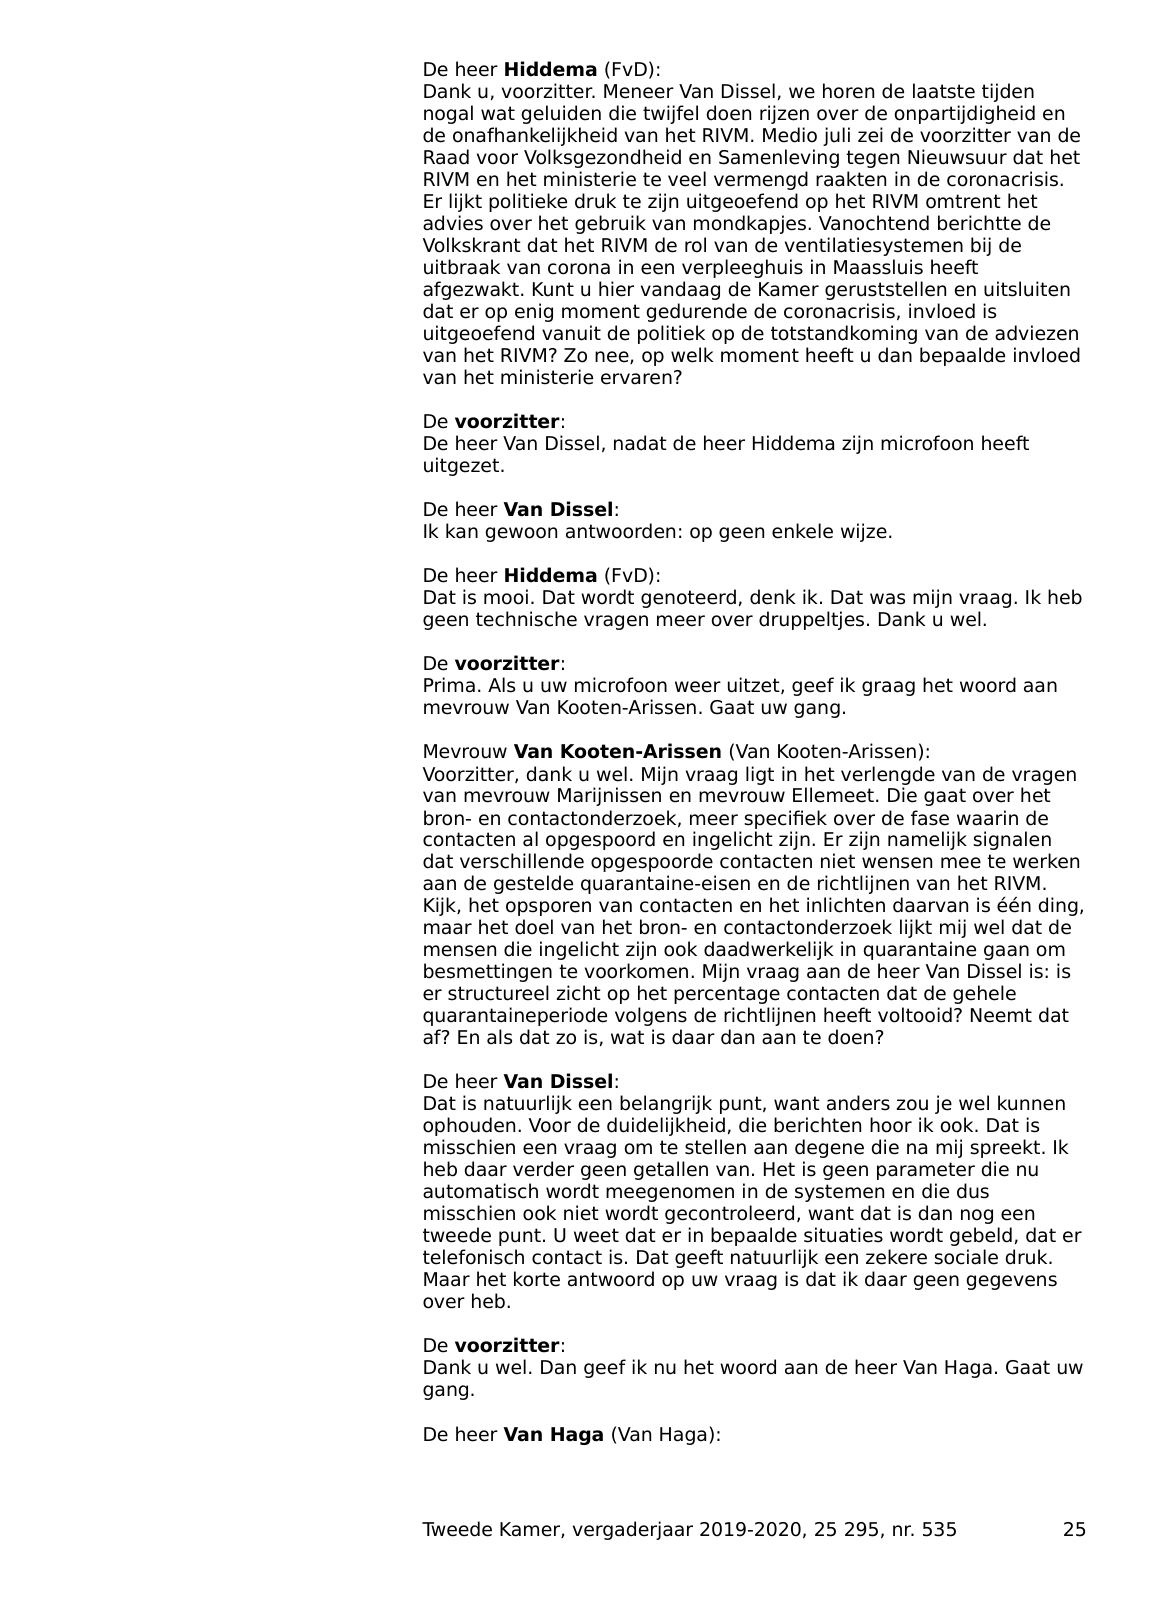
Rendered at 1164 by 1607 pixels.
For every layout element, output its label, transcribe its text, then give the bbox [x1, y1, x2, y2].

text Prima. Als u uw microfoon weer uitzet, geef ik graag het woord aan mevrouw Van Kooten-Arissen. Gaat uw gang. [422, 675, 1087, 719]
text De heer Van Dissel, nadat de heer Hiddema zijn microfoon heeft uitgezet. [422, 433, 1087, 477]
text De heer Van Dissel: [422, 1071, 1087, 1093]
text De heer Van Haga (Van Haga): [422, 1423, 1087, 1445]
text Dat is mooi. Dat wordt genoteerd, denk ik. Dat was mijn vraag. Ik heb geen technische vragen meer over druppeltjes. Dank u wel. [422, 587, 1087, 631]
text Dank u wel. Dan geef ik nu het woord aan de heer Van Haga. Gaat uw gang. [422, 1357, 1087, 1401]
text Voorzitter, dank u wel. Mijn vraag ligt in het verlengde van de vragen van mevrouw Marijnissen en mevrouw Ellemeet. Die gaat over het bron- en contactonderzoek, meer specifiek over de fase waarin de contacten al opgespoord en ingelicht zijn. Er zijn namelijk signalen dat verschillende opgespoorde contacten niet wensen mee te werken aan de gestelde quarantaine-eisen en de richtlijnen van het RIVM. Kijk, het opsporen van contacten en het inlichten daarvan is één ding, maar het doel van het bron- en contactonderzoek lijkt mij wel dat de mensen die ingelicht zijn ook daadwerkelijk in quarantaine gaan om besmettingen te voorkomen. Mijn vraag aan de heer Van Dissel is: is er structureel zicht op het percentage contacten dat de gehele quarantaineperiode volgens de richtlijnen heeft voltooid? Neemt dat af? En als dat zo is, wat is daar dan aan te doen? [422, 763, 1087, 1049]
text De heer Van Dissel: [422, 499, 1087, 521]
text Mevrouw Van Kooten-Arissen (Van Kooten-Arissen): [422, 741, 1087, 763]
text Dat is natuurlijk een belangrijk punt, want anders zou je wel kunnen ophouden. Voor de duidelijkheid, die berichten hoor ik ook. Dat is misschien een vraag om te stellen aan degene die na mij spreekt. Ik heb daar verder geen getallen van. Het is geen parameter die nu automatisch wordt meegenomen in de systemen en die dus misschien ook niet wordt gecontroleerd, want dat is dan nog een tweede punt. U weet dat er in bepaalde situaties wordt gebeld, dat er telefonisch contact is. Dat geeft natuurlijk een zekere sociale druk. Maar het korte antwoord op uw vraag is dat ik daar geen gegevens over heb. [422, 1093, 1087, 1313]
text De heer Hiddema (FvD): [422, 565, 1087, 587]
text Dank u, voorzitter. Meneer Van Dissel, we horen de laatste tijden nogal wat geluiden die twijfel doen rijzen over de onpartijdigheid en de onafhankelijkheid van het RIVM. Medio juli zei de voorzitter van de Raad voor Volksgezondheid en Samenleving tegen Nieuwsuur dat het RIVM en het ministerie te veel vermengd raakten in de coronacrisis. Er lijkt politieke druk te zijn uitgeoefend op het RIVM omtrent het advies over het gebruik van mondkapjes. Vanochtend berichtte de Volkskrant dat het RIVM de rol van de ventilatiesystemen bij de uitbraak van corona in een verpleeghuis in Maassluis heeft afgezwakt. Kunt u hier vandaag de Kamer geruststellen en uitsluiten dat er op enig moment gedurende de coronacrisis, invloed is uitgeoefend vanuit de politiek op de totstandkoming van de adviezen van het RIVM? Zo nee, op welk moment heeft u dan bepaalde invloed van het ministerie ervaren? [422, 81, 1087, 389]
text De heer Hiddema (FvD): [422, 59, 1087, 81]
text Ik kan gewoon antwoorden: op geen enkele wijze. [422, 521, 1087, 543]
text De voorzitter: [422, 653, 1087, 675]
text De voorzitter: [422, 411, 1087, 433]
text De voorzitter: [422, 1335, 1087, 1357]
